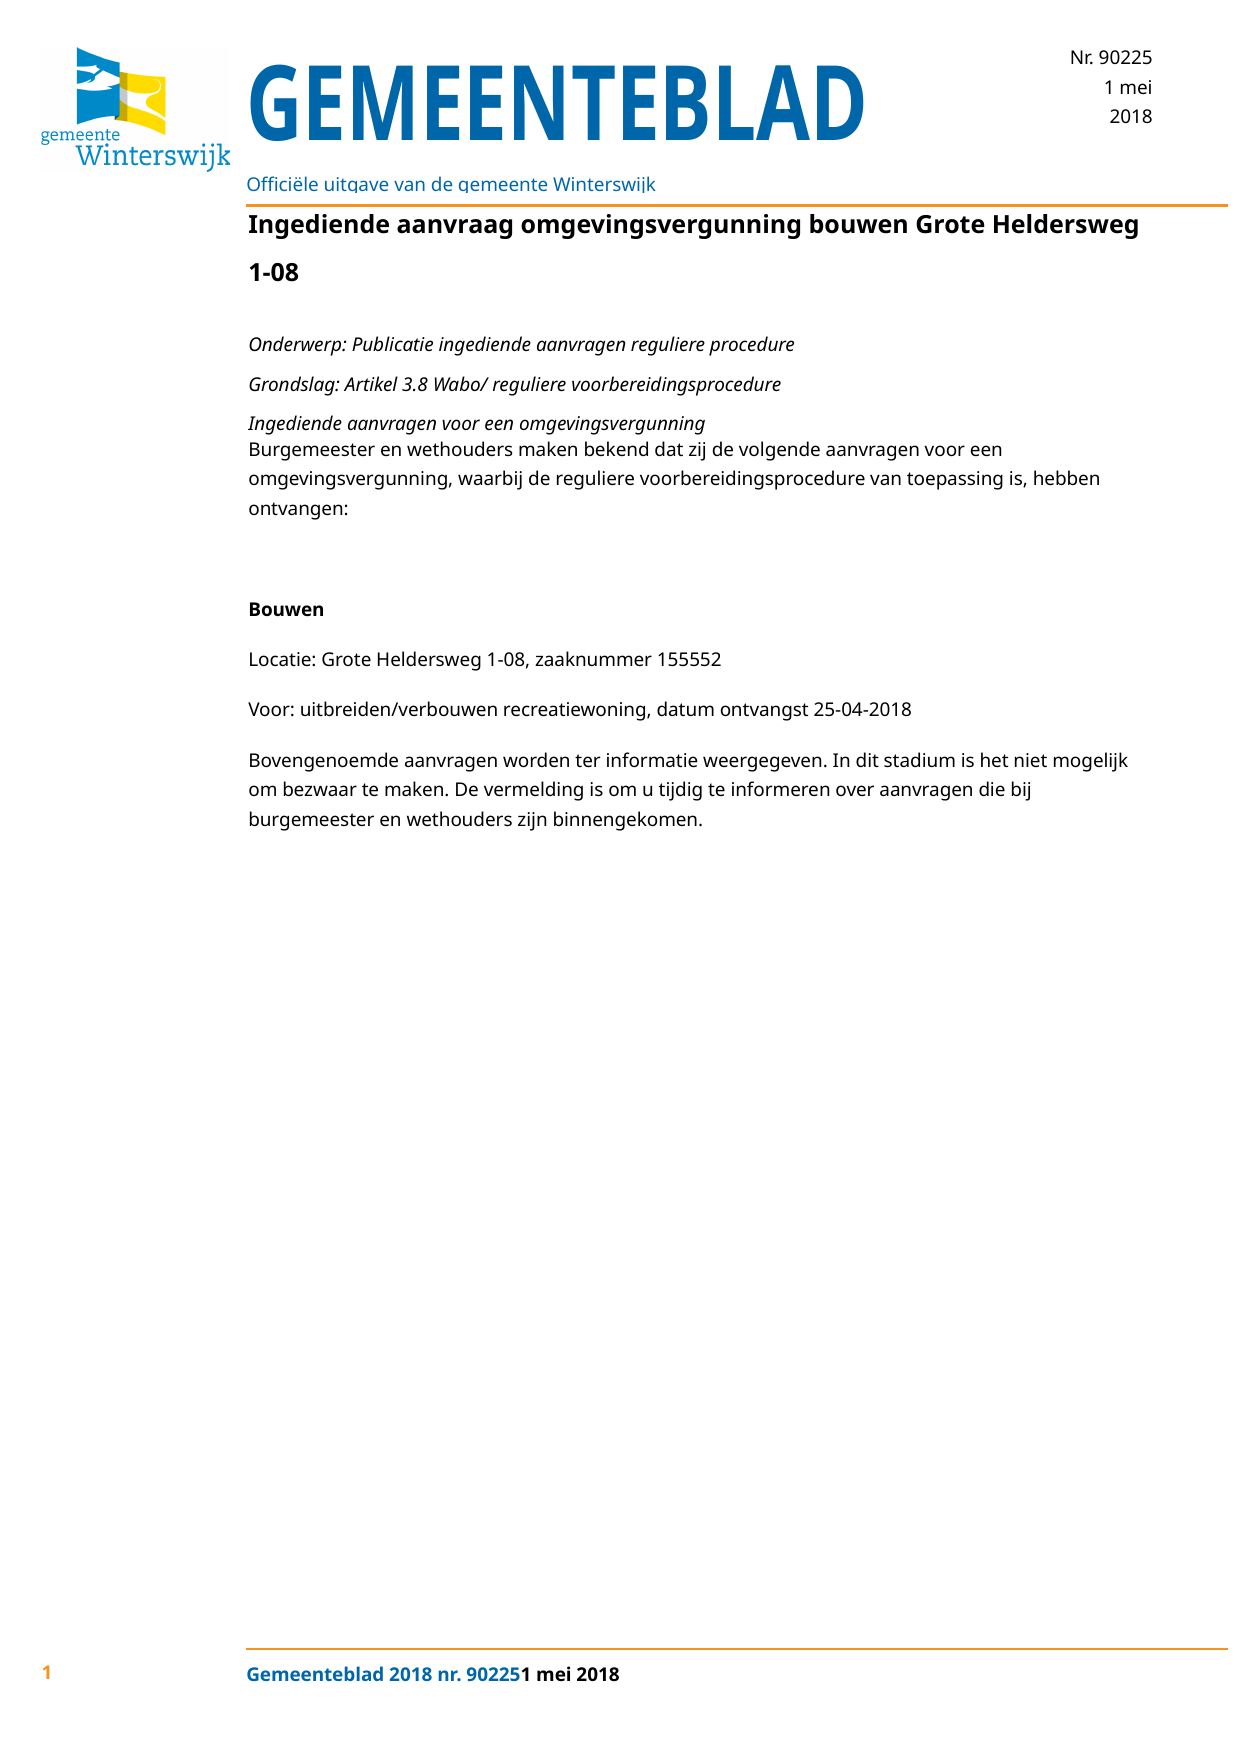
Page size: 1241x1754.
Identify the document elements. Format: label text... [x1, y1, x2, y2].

text Ingediende aanvragen voor een omgevingsvergunning [248, 410, 1152, 436]
picture [41, 47, 231, 172]
text Voor: uitbreiden/verbouwen recreatiewoning, datum ontvangst 25-04-2018 [248, 697, 1152, 722]
text Locatie: Grote Heldersweg 1-08, zaaknummer 155552 [248, 646, 1152, 672]
text Bouwen [248, 596, 1152, 621]
picture [225, 153, 231, 162]
text Onderwerp: Publicatie ingediende aanvragen reguliere procedure [248, 331, 1152, 357]
text Ingediende aanvraag omgevingsvergunning bouwen Grote Heldersweg 1-08 [248, 207, 1152, 288]
text Burgemeester en wethouders maken bekend dat zij de volgende aanvragen voor een omgevingsvergunning, waarbij de reguliere voorbereidingsprocedure van toepassing is, hebben ontvangen: [248, 436, 1152, 521]
text Bovengenoemde aanvragen worden ter informatie weergegeven. In dit stadium is het niet mogelijk om bezwaar te maken. De vermelding is om u tijdig te informeren over aanvragen die bij burgemeester en wethouders zijn binnengekomen. [248, 747, 1152, 832]
text Grondslag: Artikel 3.8 Wabo/ reguliere voorbereidingsprocedure [248, 371, 1152, 396]
